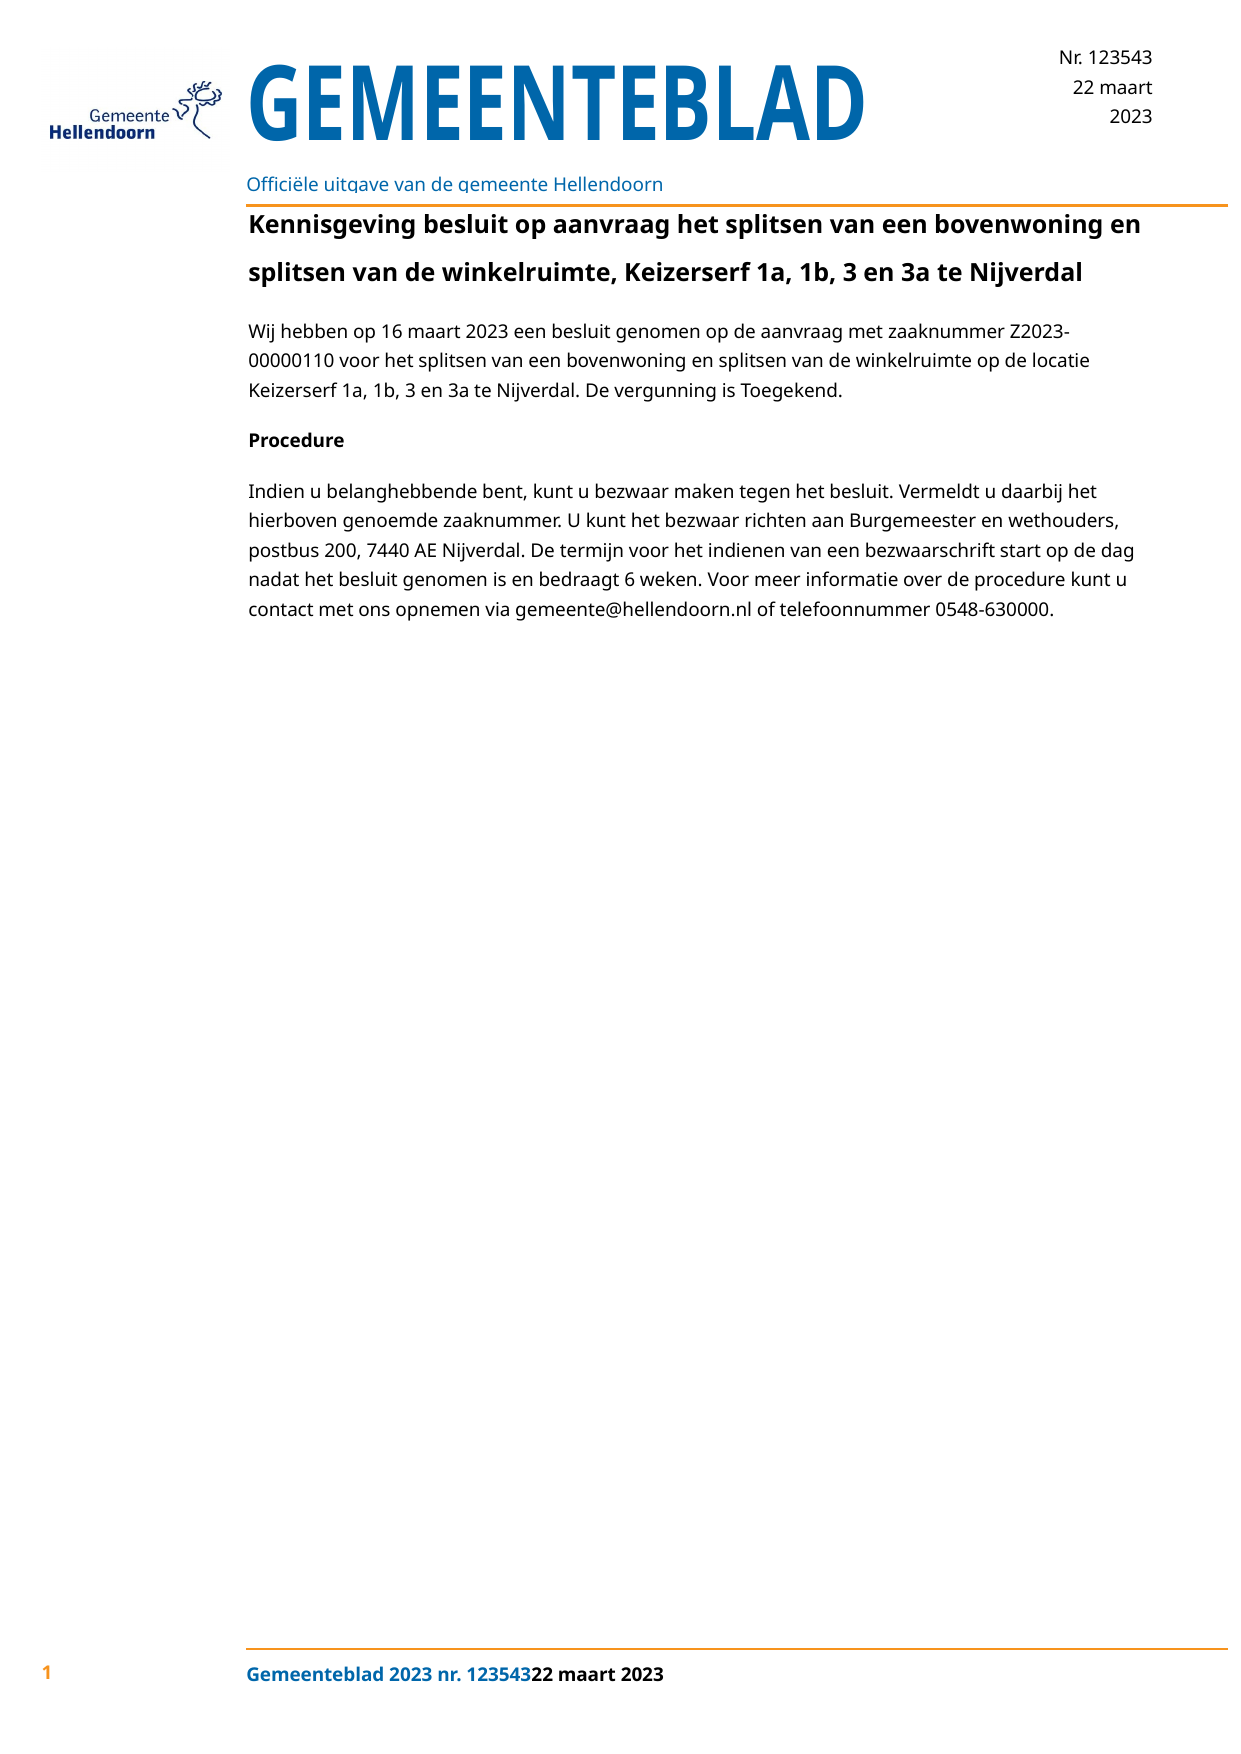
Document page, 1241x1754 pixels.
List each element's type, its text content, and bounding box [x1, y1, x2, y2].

text Indien u belanghebbende bent, kunt u bezwaar maken tegen het besluit. Vermeldt u daarbij het hierboven genoemde zaaknummer. U kunt het bezwaar richten aan Burgemeester en wethouders, postbus 200, 7440 AE Nijverdal. De termijn voor het indienen van een bezwaarschrift start op de dag nadat het besluit genomen is en bedraagt 6 weken. Voor meer informatie over de procedure kunt u contact met ons opnemen via gemeente@hellendoorn.nl of telefoonnummer 0548-630000. [248, 478, 1152, 622]
text Wij hebben op 16 maart 2023 een besluit genomen op de aanvraag met zaaknummer Z2023-00000110 voor het splitsen van een bovenwoning en splitsen van de winkelruimte op de locatie Keizerserf 1a, 1b, 3 en 3a te Nijverdal. De vergunning is Toegekend. [248, 318, 1152, 403]
text Kennisgeving besluit op aanvraag het splitsen van een bovenwoning en splitsen van de winkelruimte, Keizerserf 1a, 1b, 3 en 3a te Nijverdal [248, 207, 1152, 288]
picture [41, 47, 231, 172]
text Procedure [248, 427, 1152, 453]
